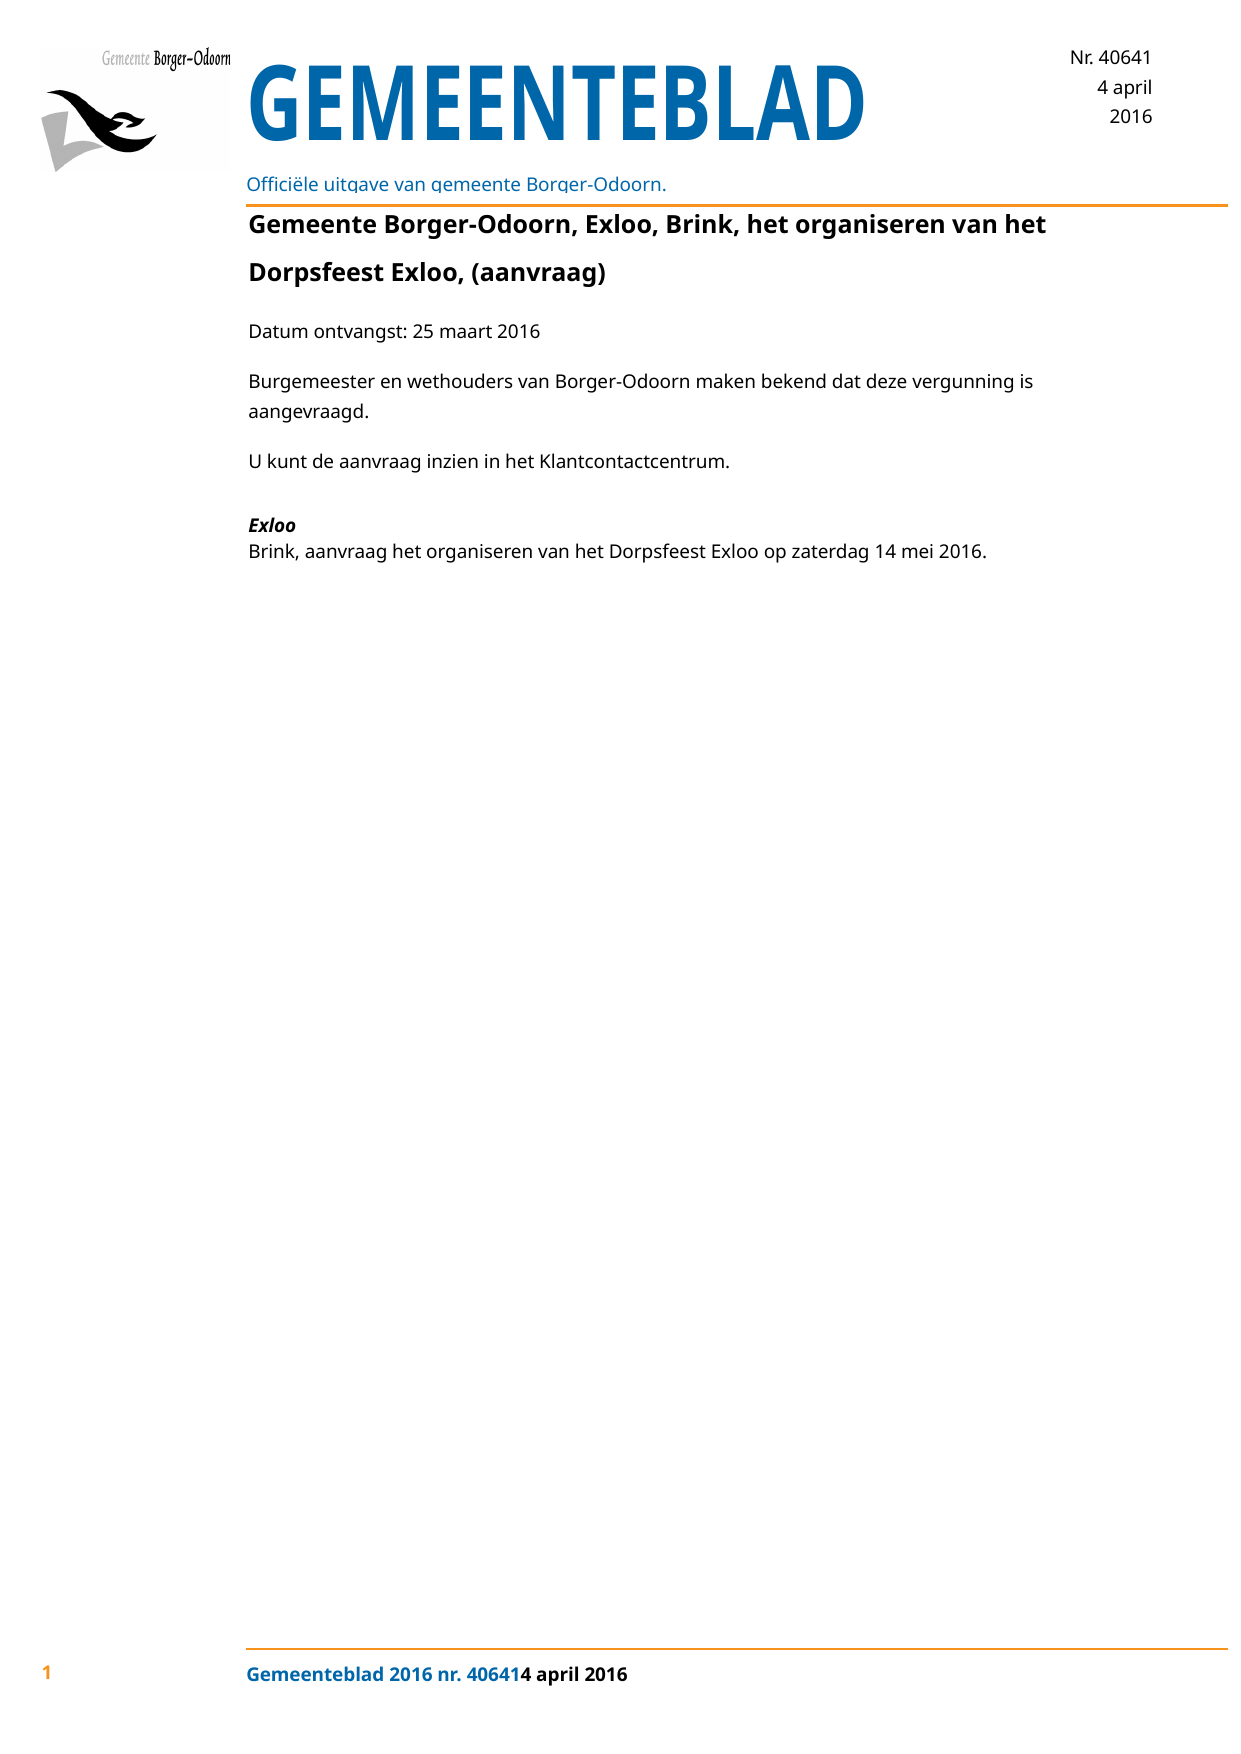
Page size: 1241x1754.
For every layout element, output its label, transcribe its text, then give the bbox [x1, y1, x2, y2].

picture [41, 47, 231, 172]
text Datum ontvangst: 25 maart 2016 [248, 318, 1152, 344]
text Gemeente Borger-Odoorn, Exloo, Brink, het organiseren van het Dorpsfeest Exloo, (aanvraag) [248, 207, 1152, 288]
text U kunt de aanvraag inzien in het Klantcontactcentrum. [248, 448, 1152, 474]
text Brink, aanvraag het organiseren van het Dorpsfeest Exloo op zaterdag 14 mei 2016. [248, 538, 1152, 564]
text Exloo [248, 512, 1152, 538]
text Burgemeester en wethouders van Borger-Odoorn maken bekend dat deze vergunning is aangevraagd. [248, 368, 1152, 424]
